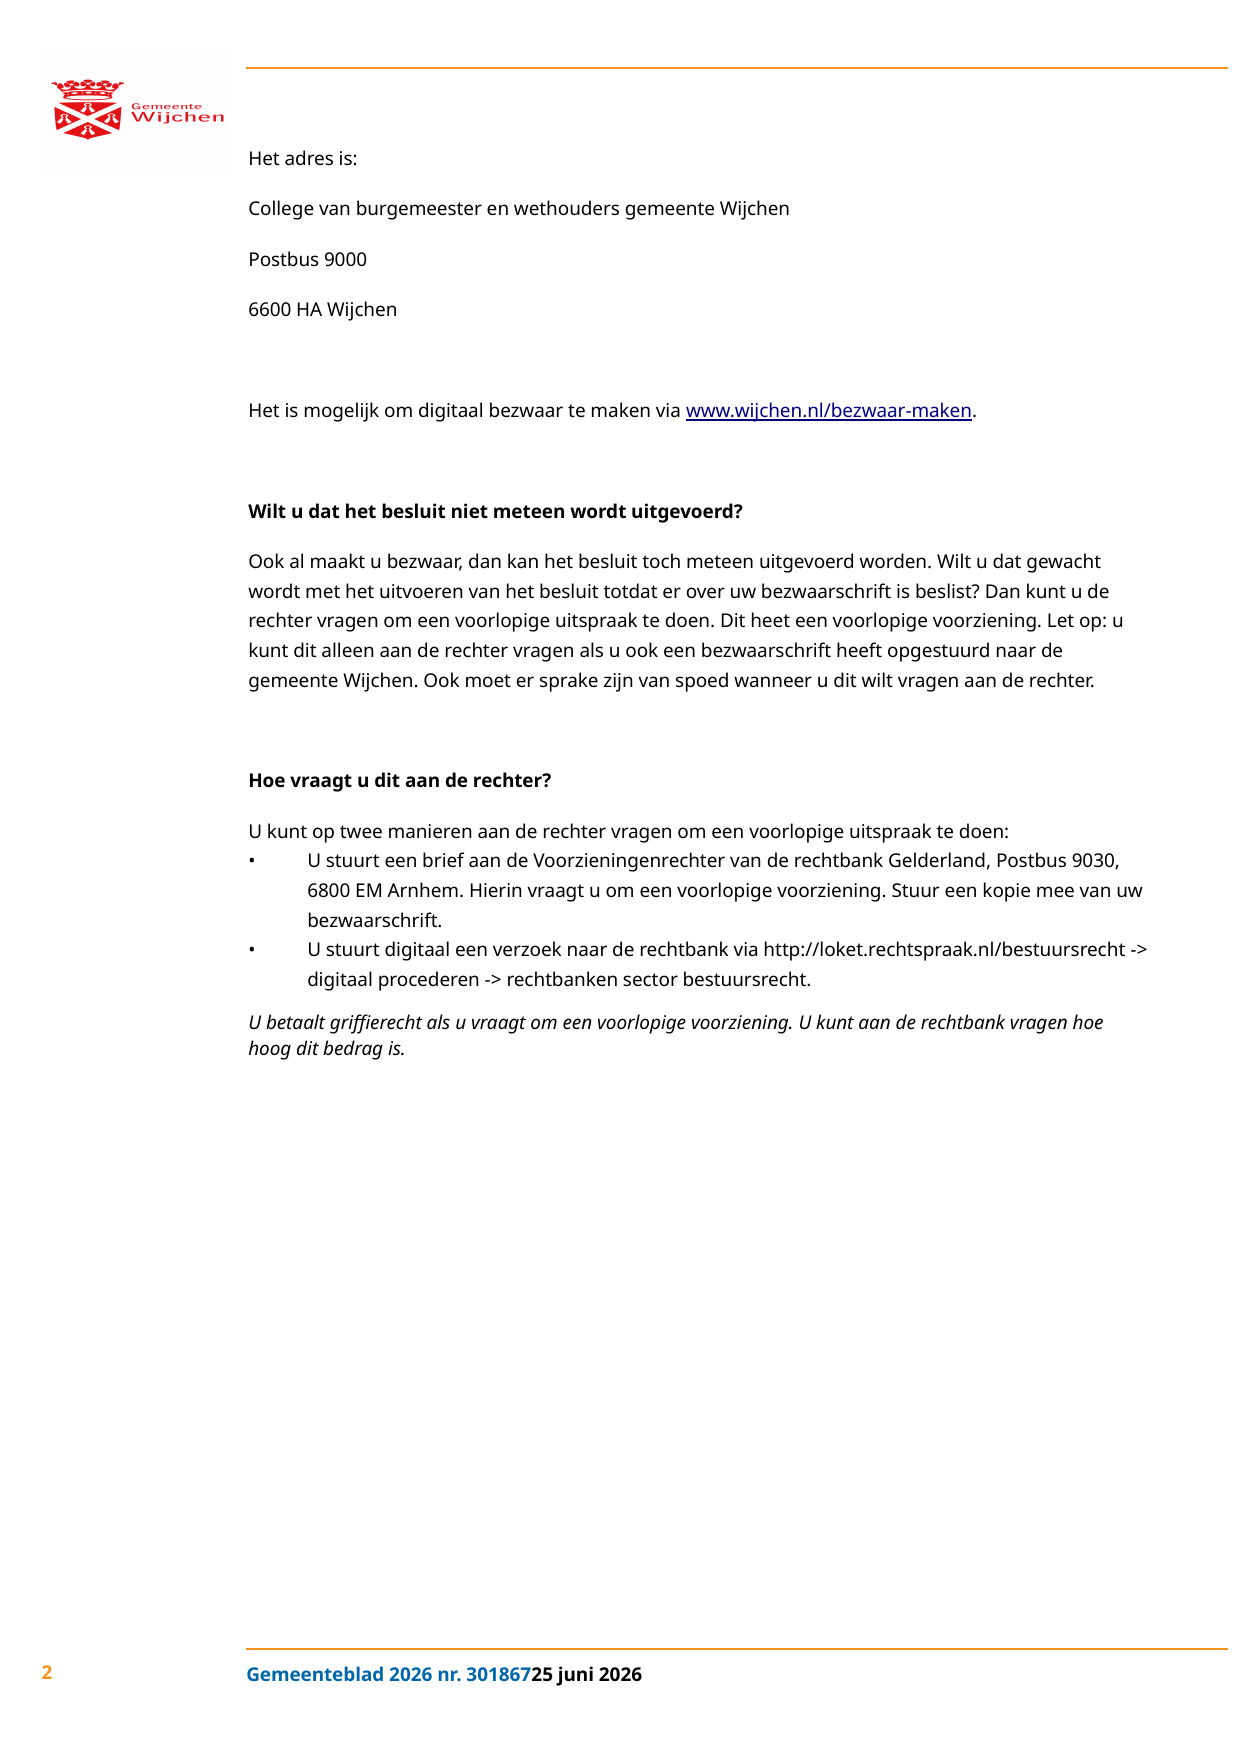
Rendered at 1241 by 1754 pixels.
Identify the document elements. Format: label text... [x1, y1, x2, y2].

list U stuurt digitaal een verzoek naar de rechtbank via http://loket.rechtspraak.nl/bestuursrecht -> digitaal procederen -> rechtbanken sector bestuursrecht. [248, 936, 1152, 992]
text Wilt u dat het besluit niet meteen wordt uitgevoerd? [248, 498, 1152, 524]
list U stuurt een brief aan de Voorzieningenrechter van de rechtbank Gelderland, Postbus 9030, 6800 EM Arnhem. Hierin vraagt u om een voorlopige voorziening. Stuur een kopie mee van uw bezwaarschrift. [248, 848, 1152, 933]
text U betaalt griffierecht als u vraagt om een voorlopige voorziening. U kunt aan de rechtbank vragen hoe hoog dit bedrag is. [248, 1009, 1152, 1061]
text Het adres is: [248, 145, 1152, 171]
text College van burgemeester en wethouders gemeente Wijchen [248, 196, 1152, 221]
text Postbus 9000 [248, 246, 1152, 272]
text Hoe vraagt u dit aan de rechter? [248, 768, 1152, 793]
text U kunt op twee manieren aan de rechter vragen om een voorlopige uitspraak te doen: [248, 818, 1152, 844]
text 6600 HA Wijchen [248, 296, 1152, 322]
text Het is mogelijk om digitaal bezwaar te maken via www.wijchen.nl/bezwaar-maken. [248, 397, 1152, 423]
text Ook al maakt u bezwaar, dan kan het besluit toch meteen uitgevoerd worden. Wilt u dat gewacht wordt met het uitvoeren van het besluit totdat er over uw bezwaarschrift is beslist? Dan kunt u de rechter vragen om een voorlopige uitspraak te doen. Dit heet een voorlopige voorziening. Let op: u kunt dit alleen aan de rechter vragen als u ook een bezwaarschrift heeft opgestuurd naar de gemeente Wijchen. Ook moet er sprake zijn van spoed wanneer u dit wilt vragen aan de rechter. [248, 548, 1152, 693]
picture [41, 47, 231, 172]
